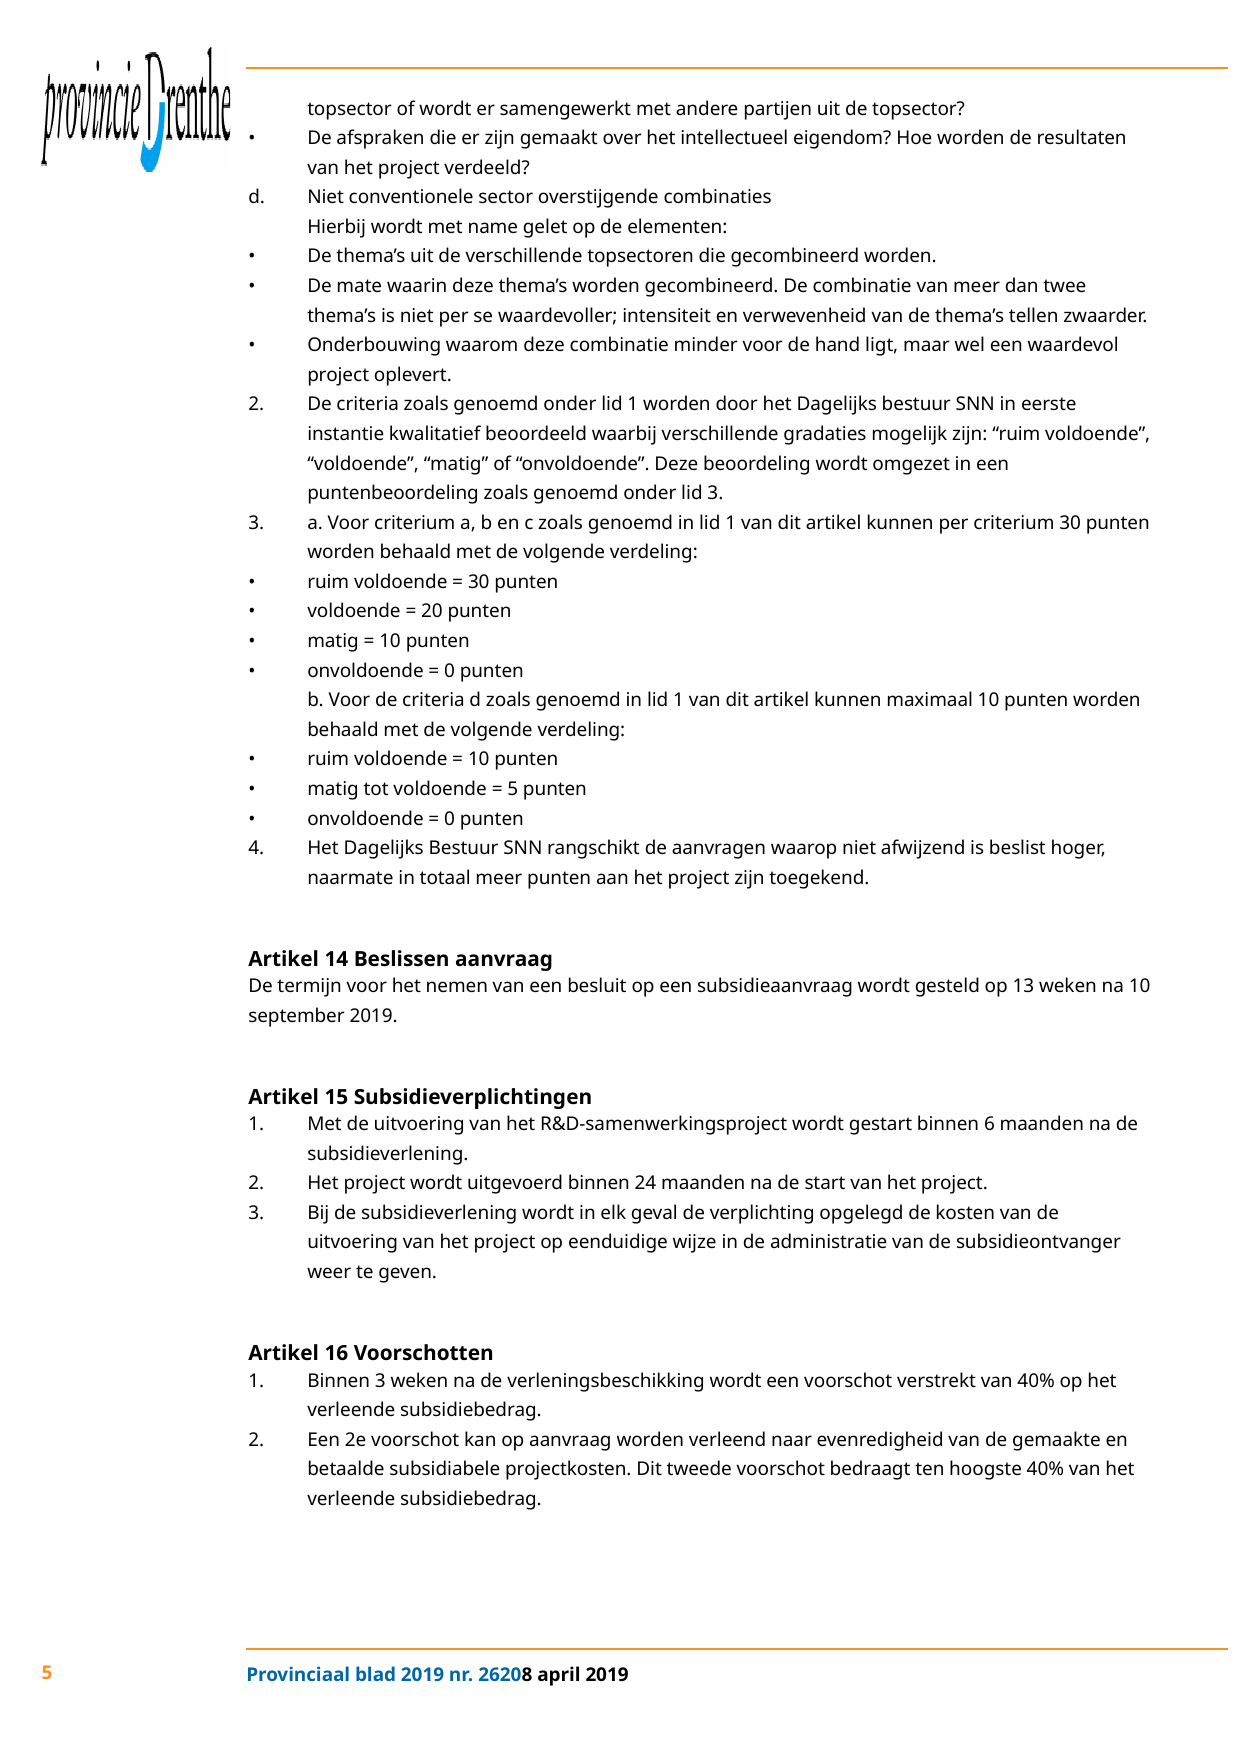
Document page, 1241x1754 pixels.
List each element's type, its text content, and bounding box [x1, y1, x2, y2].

list Hierbij wordt met name gelet op de elementen: [248, 213, 1152, 239]
list onvoldoende = 0 punten [248, 657, 1152, 683]
list De thema’s uit de verschillende topsectoren die gecombineerd worden. [248, 243, 1152, 268]
list matig tot voldoende = 5 punten [248, 775, 1152, 801]
text De termijn voor het nemen van een besluit op een subsidieaanvraag wordt gesteld op 13 weken na 10 september 2019. [248, 972, 1152, 1028]
picture [41, 47, 231, 172]
list Niet conventionele sector overstijgende combinaties [248, 183, 1152, 209]
list matig = 10 punten [248, 627, 1152, 653]
list De afspraken die er zijn gemaakt over het intellectueel eigendom? Hoe worden de resultaten van het project verdeeld? [248, 124, 1152, 180]
list onvoldoende = 0 punten [248, 805, 1152, 831]
list Binnen 3 weken na de verleningsbeschikking wordt een voorschot verstrekt van 40% op het verleende subsidiebedrag. [248, 1367, 1152, 1422]
list b. Voor de criteria d zoals genoemd in lid 1 van dit artikel kunnen maximaal 10 punten worden behaald met de volgende verdeling: [248, 686, 1152, 742]
list voldoende = 20 punten [248, 598, 1152, 623]
list Onderbouwing waarom deze combinatie minder voor de hand ligt, maar wel een waardevol project oplevert. [248, 331, 1152, 387]
list Met de uitvoering van het R&D-samenwerkingsproject wordt gestart binnen 6 maanden na de subsidieverlening. [248, 1110, 1152, 1166]
text Artikel 14 Beslissen aanvraag [248, 944, 1152, 972]
list topsector of wordt er samengewerkt met andere partijen uit de topsector? [248, 95, 1152, 121]
list Het project wordt uitgevoerd binnen 24 maanden na de start van het project. [248, 1169, 1152, 1195]
text Artikel 16 Voorschotten [248, 1338, 1152, 1367]
list Een 2e voorschot kan op aanvraag worden verleend naar evenredigheid van de gemaakte en betaalde subsidiabele projectkosten. Dit tweede voorschot bedraagt ten hoogste 40% van het verleende subsidiebedrag. [248, 1426, 1152, 1511]
list De criteria zoals genoemd onder lid 1 worden door het Dagelijks bestuur SNN in eerste instantie kwalitatief beoordeeld waarbij verschillende gradaties mogelijk zijn: “ruim voldoende”, “voldoende”, “matig” of “onvoldoende”. Deze beoordeling wordt omgezet in een puntenbeoordeling zoals genoemd onder lid 3. [248, 391, 1152, 505]
list Bij de subsidieverlening wordt in elk geval de verplichting opgelegd de kosten van de uitvoering van het project op eenduidige wijze in de administratie van de subsidieontvanger weer te geven. [248, 1199, 1152, 1284]
list ruim voldoende = 10 punten [248, 746, 1152, 771]
list Het Dagelijks Bestuur SNN rangschikt de aanvragen waarop niet afwijzend is beslist hoger, naarmate in totaal meer punten aan het project zijn toegekend. [248, 834, 1152, 890]
list ruim voldoende = 30 punten [248, 568, 1152, 594]
text Artikel 15 Subsidieverplichtingen [248, 1082, 1152, 1110]
list a. Voor criterium a, b en c zoals genoemd in lid 1 van dit artikel kunnen per criterium 30 punten worden behaald met de volgende verdeling: [248, 509, 1152, 564]
list De mate waarin deze thema’s worden gecombineerd. De combinatie van meer dan twee thema’s is niet per se waardevoller; intensiteit en verwevenheid van de thema’s tellen zwaarder. [248, 272, 1152, 328]
